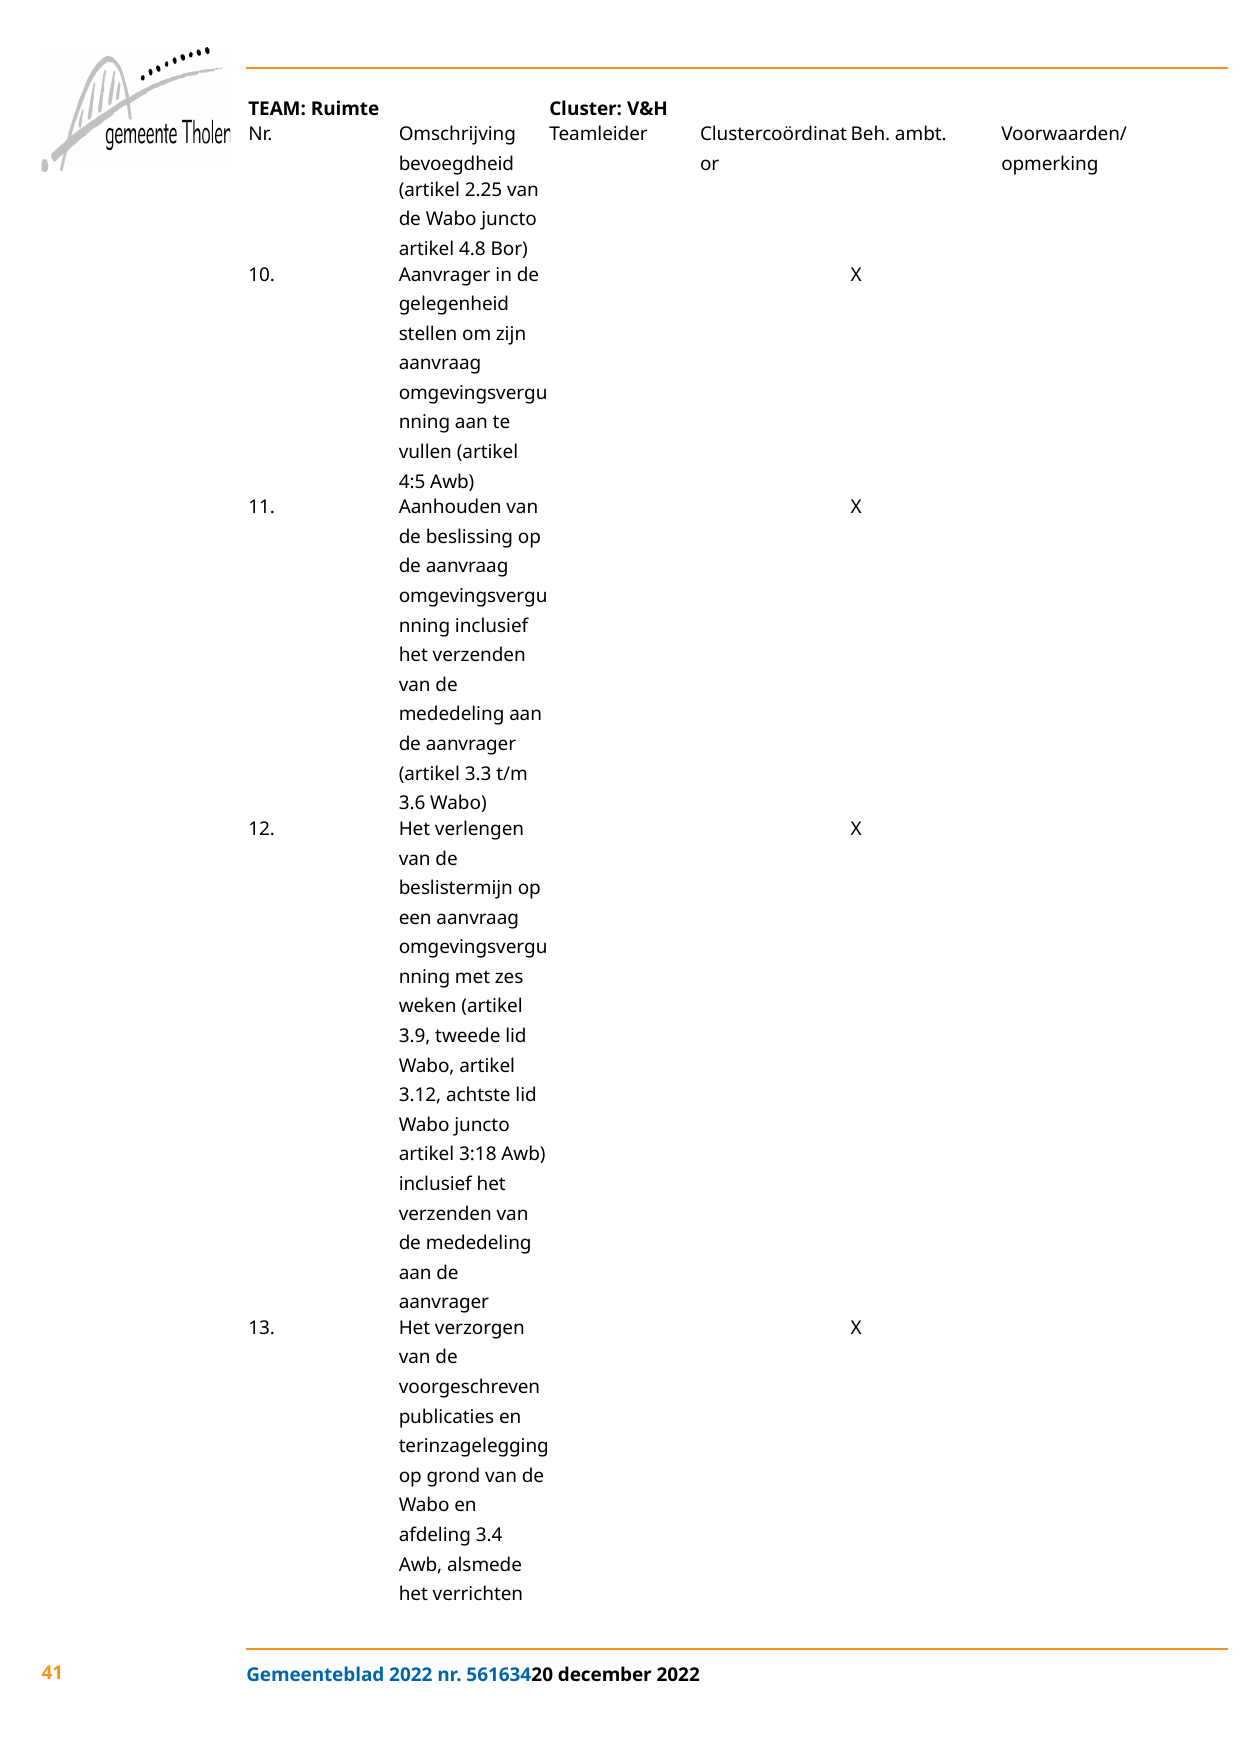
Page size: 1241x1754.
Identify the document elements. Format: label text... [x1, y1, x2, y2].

table_cell [850, 176, 1001, 261]
table_cell [248, 176, 398, 261]
table_cell [549, 1314, 700, 1606]
table_cell Teamleider [549, 121, 700, 176]
table_cell [549, 494, 700, 815]
table_cell 13. [248, 1314, 398, 1606]
table_cell X [850, 494, 1001, 815]
table_cell X [850, 261, 1001, 493]
table_cell [549, 176, 700, 261]
table_cell [549, 261, 700, 493]
table_cell [700, 261, 850, 493]
table_cell Het verzorgen van de voorgeschreven publicaties en terinzagelegging op grond van de Wabo en afdeling 3.4 Awb, alsmede het verrichten [399, 1314, 549, 1606]
table_cell [700, 494, 850, 815]
table_cell [1001, 261, 1152, 493]
table_cell [700, 176, 850, 261]
table_cell X [850, 815, 1001, 1314]
table_cell 11. [248, 494, 398, 815]
table_cell Het verlengen van de beslistermijn op een aanvraag omgevingsvergunning met zes weken (artikel 3.9, tweede lid Wabo, artikel 3.12, achtste lid Wabo juncto artikel 3:18 Awb) inclusief het verzenden van de mededeling aan de aanvrager [399, 815, 549, 1314]
table_cell Voorwaarden/opmerking [1001, 121, 1152, 176]
table_cell (artikel 2.25 van de Wabo juncto artikel 4.8 Bor) [399, 176, 549, 261]
table_cell Omschrijving bevoegdheid [399, 121, 549, 176]
table_cell X [850, 1314, 1001, 1606]
table_cell 12. [248, 815, 398, 1314]
table_cell [549, 815, 700, 1314]
table_cell [1001, 815, 1152, 1314]
table_cell [1001, 1314, 1152, 1606]
table_header TEAM: Ruimte [248, 95, 549, 121]
table_cell [700, 1314, 850, 1606]
table_header Cluster: V&H [549, 95, 1152, 121]
picture [41, 47, 231, 172]
table_cell Nr. [248, 121, 398, 176]
table_cell Beh. ambt. [850, 121, 1001, 176]
table_cell [700, 815, 850, 1314]
table_cell 10. [248, 261, 398, 493]
table_cell Aanhouden van de beslissing op de aanvraag omgevingsvergunning inclusief het verzenden van de mededeling aan de aanvrager (artikel 3.3 t/m 3.6 Wabo) [399, 494, 549, 815]
table_cell Clustercoördinator [700, 121, 850, 176]
table_cell Aanvrager in de gelegenheid stellen om zijn aanvraag omgevingsvergunning aan te vullen (artikel 4:5 Awb) [399, 261, 549, 493]
table_cell [1001, 176, 1152, 261]
table_cell [1001, 494, 1152, 815]
